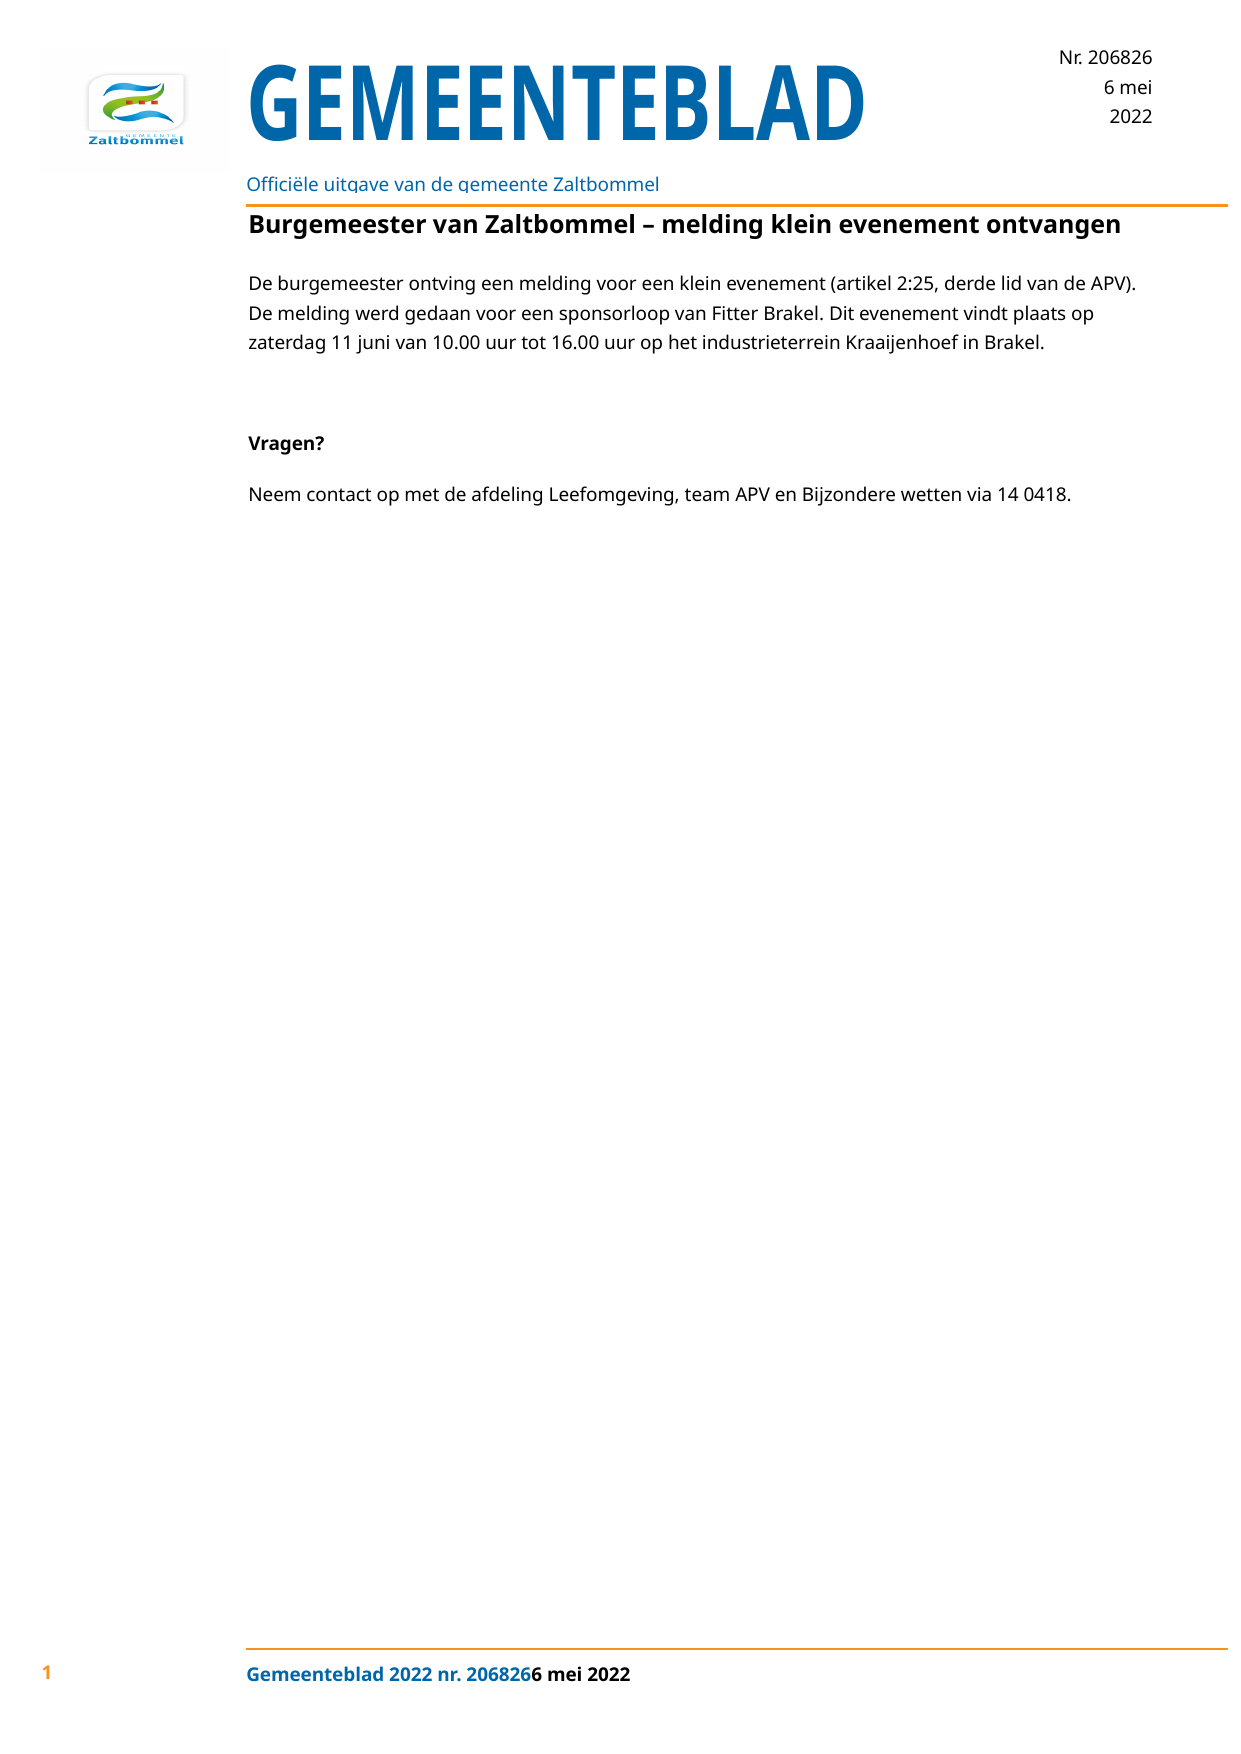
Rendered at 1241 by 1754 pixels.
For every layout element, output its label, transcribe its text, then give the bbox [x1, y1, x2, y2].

text De burgemeester ontving een melding voor een klein evenement (artikel 2:25, derde lid van de APV). De melding werd gedaan voor een sponsorloop van Fitter Brakel. Dit evenement vindt plaats op zaterdag 11 juni van 10.00 uur tot 16.00 uur op het industrieterrein Kraaijenhoef in Brakel. [248, 270, 1152, 355]
text Burgemeester van Zaltbommel – melding klein evenement ontvangen [248, 207, 1152, 241]
picture [41, 47, 231, 172]
text Vragen? [248, 430, 1152, 456]
text Neem contact op met de afdeling Leefomgeving, team APV en Bijzondere wetten via 14 0418. [248, 481, 1152, 506]
